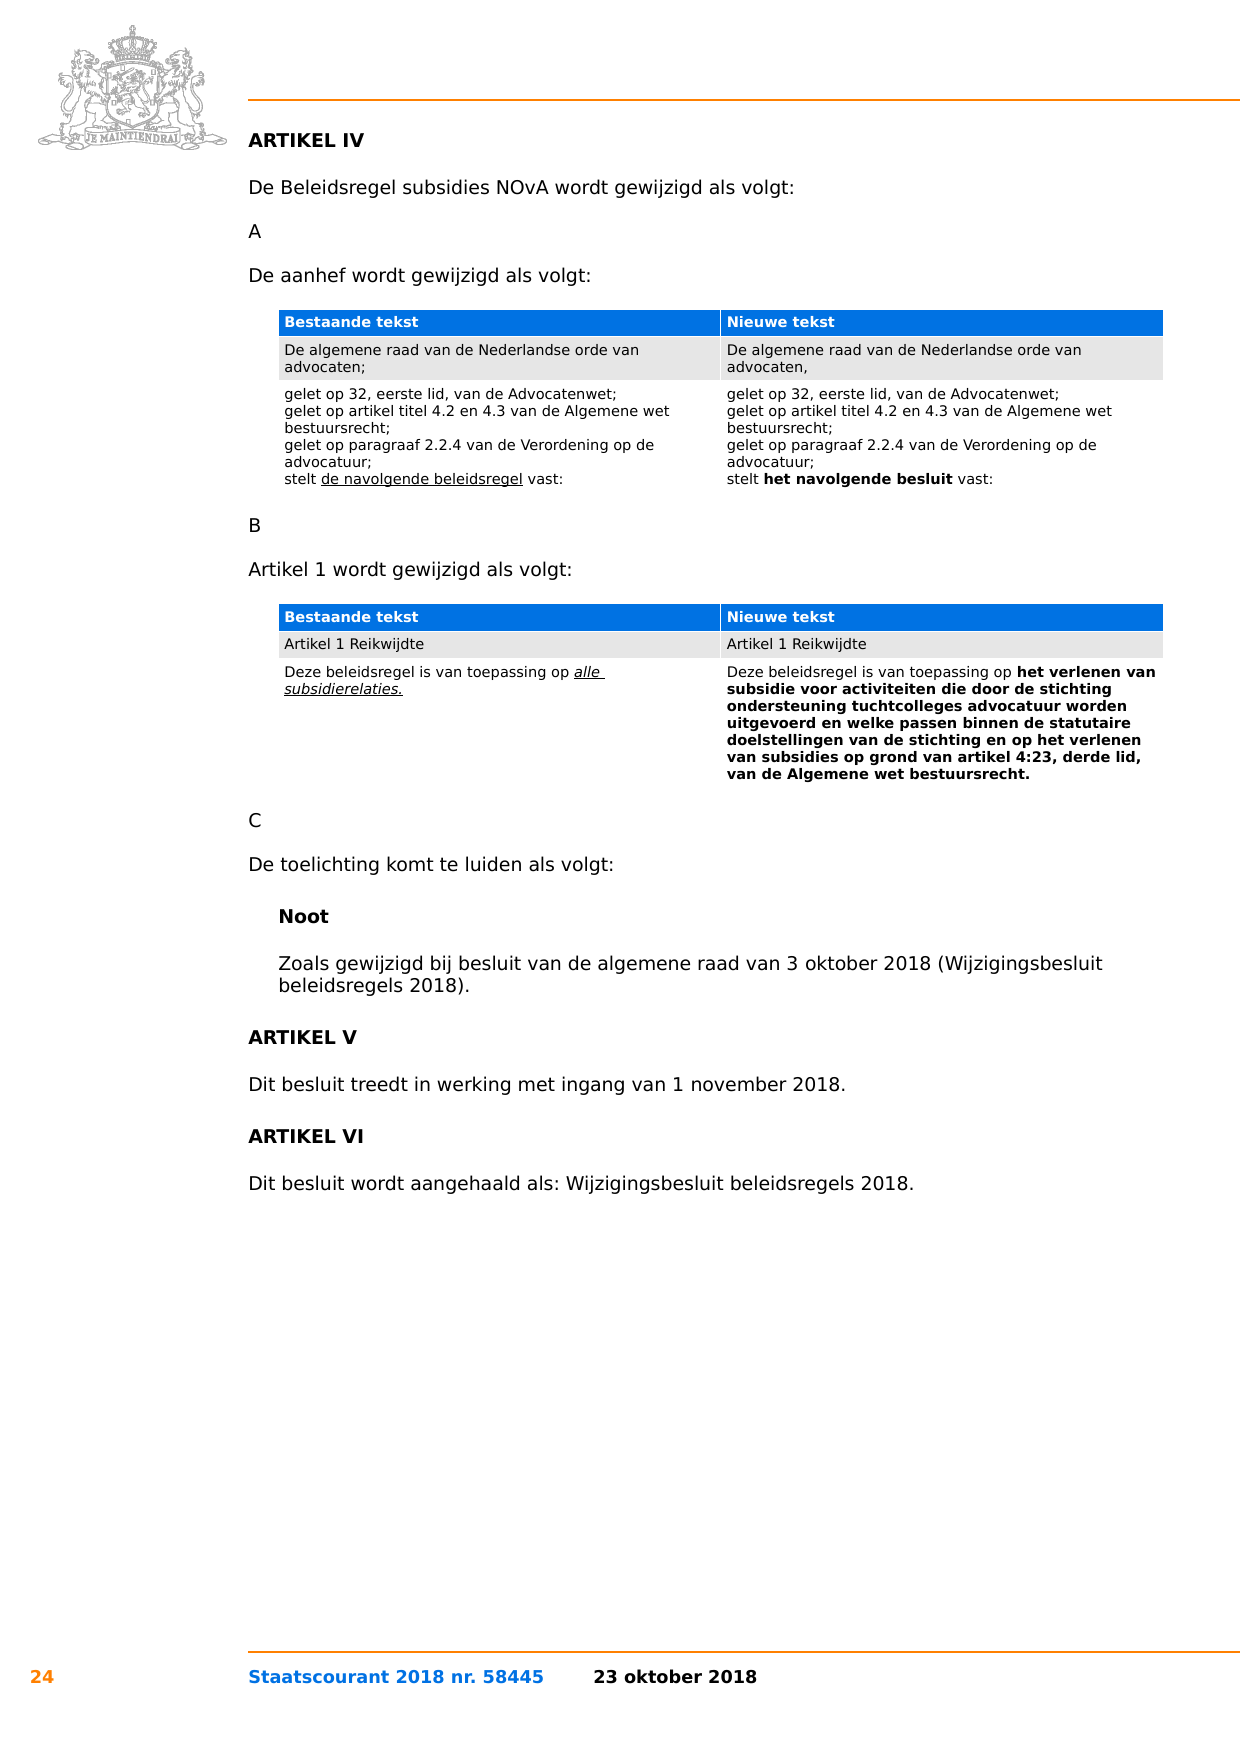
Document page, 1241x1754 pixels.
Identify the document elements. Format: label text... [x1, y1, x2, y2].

subtitle ARTIKEL V [248, 1027, 1163, 1049]
table_cell gelet op 32, eerste lid, van de Advocatenwet; gelet op artikel titel 4.2 en 4.3 van de Algemene wet bestuursrecht; gelet op paragraaf 2.2.4 van de Verordening op de advocatuur; stelt de navolgende beleidsregel vast: [279, 381, 720, 492]
text Artikel 1 wordt gewijzigd als volgt: [248, 559, 1163, 581]
table_header Bestaande tekst [279, 310, 720, 336]
text De Beleidsregel subsidies NOvA wordt gewijzigd als volgt: [248, 177, 1163, 199]
subtitle ARTIKEL VI [248, 1126, 1163, 1148]
text Dit besluit treedt in werking met ingang van 1 november 2018. [248, 1074, 1163, 1096]
picture [38, 25, 227, 150]
table_header Nieuwe tekst [721, 604, 1163, 631]
table_cell De algemene raad van de Nederlandse orde van advocaten, [721, 337, 1163, 380]
table_cell Artikel 1 Reikwijdte [721, 632, 1163, 658]
table_cell Deze beleidsregel is van toepassing op alle subsidierelaties. [279, 659, 720, 787]
text Zoals gewijzigd bij besluit van de algemene raad van 3 oktober 2018 (Wijzigingsbesluit beleidsregels 2018). [278, 953, 1163, 997]
table_cell Artikel 1 Reikwijdte [279, 632, 720, 658]
text A [248, 221, 1163, 243]
table_cell Deze beleidsregel is van toepassing op het verlenen van subsidie voor activiteiten die door de stichting ondersteuning tuchtcolleges advocatuur worden uitgevoerd en welke passen binnen de statutaire doelstellingen van de stichting en op het verlenen van subsidies op grond van artikel 4:23, derde lid, van de Algemene wet bestuursrecht. [721, 659, 1163, 787]
table_header Nieuwe tekst [721, 310, 1163, 336]
table_header Bestaande tekst [279, 604, 720, 631]
text De aanhef wordt gewijzigd als volgt: [248, 264, 1163, 287]
subtitle ARTIKEL IV [248, 130, 1163, 152]
text De toelichting komt te luiden als volgt: [248, 854, 1163, 876]
text Dit besluit wordt aangehaald als: Wijzigingsbesluit beleidsregels 2018. [248, 1173, 1163, 1195]
table_cell De algemene raad van de Nederlandse orde van advocaten; [279, 337, 720, 380]
text B [248, 515, 1163, 537]
text C [248, 810, 1163, 832]
subtitle Noot [278, 906, 1163, 928]
table_cell gelet op 32, eerste lid, van de Advocatenwet; gelet op artikel titel 4.2 en 4.3 van de Algemene wet bestuursrecht; gelet op paragraaf 2.2.4 van de Verordening op de advocatuur; stelt het navolgende besluit vast: [721, 381, 1163, 492]
